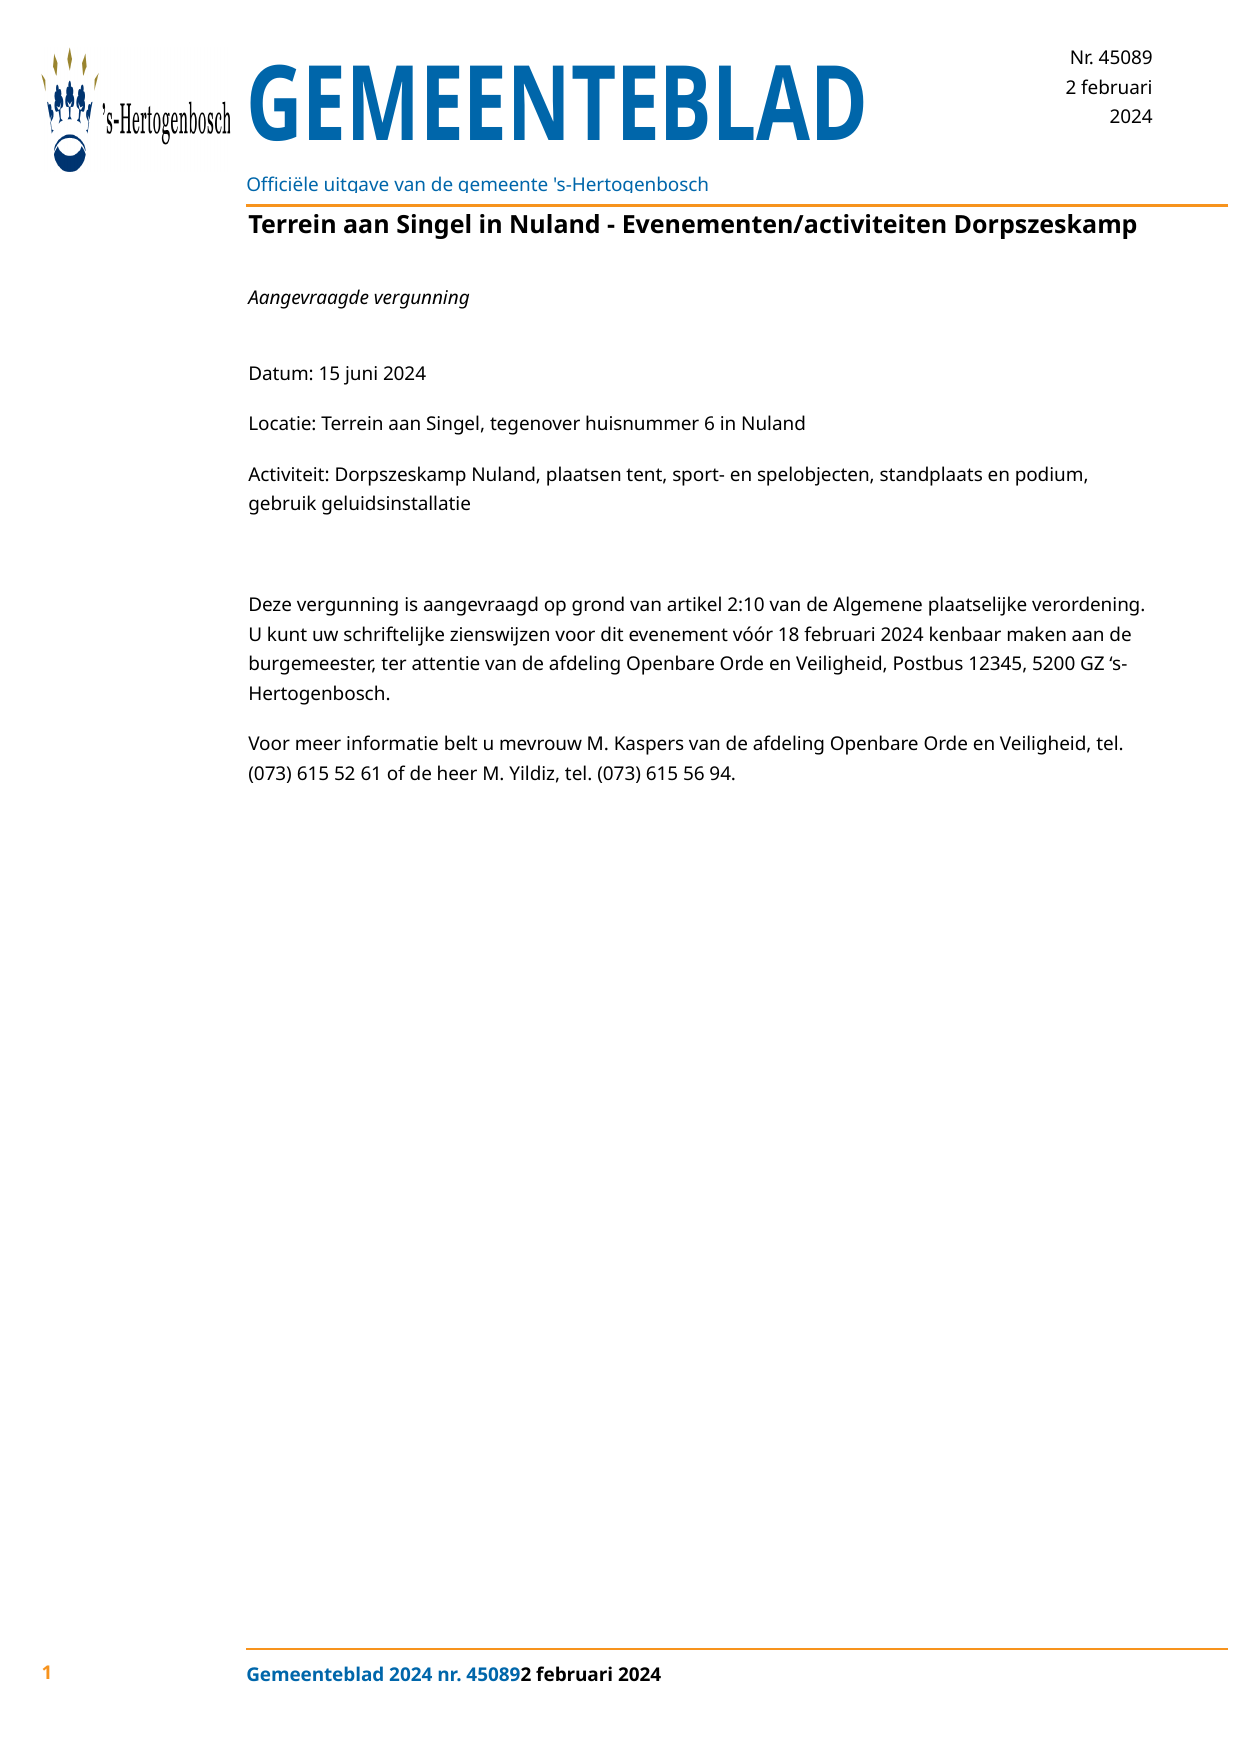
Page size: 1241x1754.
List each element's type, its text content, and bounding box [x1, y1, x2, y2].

text Datum: 15 juni 2024 [248, 360, 1152, 386]
picture [41, 47, 231, 172]
text Locatie: Terrein aan Singel, tegenover huisnummer 6 in Nuland [248, 410, 1152, 436]
text Aangevraagde vergunning [248, 284, 1152, 309]
text Activiteit: Dorpszeskamp Nuland, plaatsen tent, sport- en spelobjecten, standplaats en podium, gebruik geluidsinstallatie [248, 461, 1152, 516]
text Voor meer informatie belt u mevrouw M. Kaspers van de afdeling Openbare Orde en Veiligheid, tel. (073) 615 52 61 of de heer M. Yildiz, tel. (073) 615 56 94. [248, 730, 1152, 786]
text Deze vergunning is aangevraagd op grond van artikel 2:10 van de Algemene plaatselijke verordening. U kunt uw schriftelijke zienswijzen voor dit evenement vóór 18 februari 2024 kenbaar maken aan de burgemeester, ter attentie van de afdeling Openbare Orde en Veiligheid, Postbus 12345, 5200 GZ ‘s-Hertogenbosch. [248, 591, 1152, 706]
text Terrein aan Singel in Nuland - Evenementen/activiteiten Dorpszeskamp [248, 207, 1152, 241]
